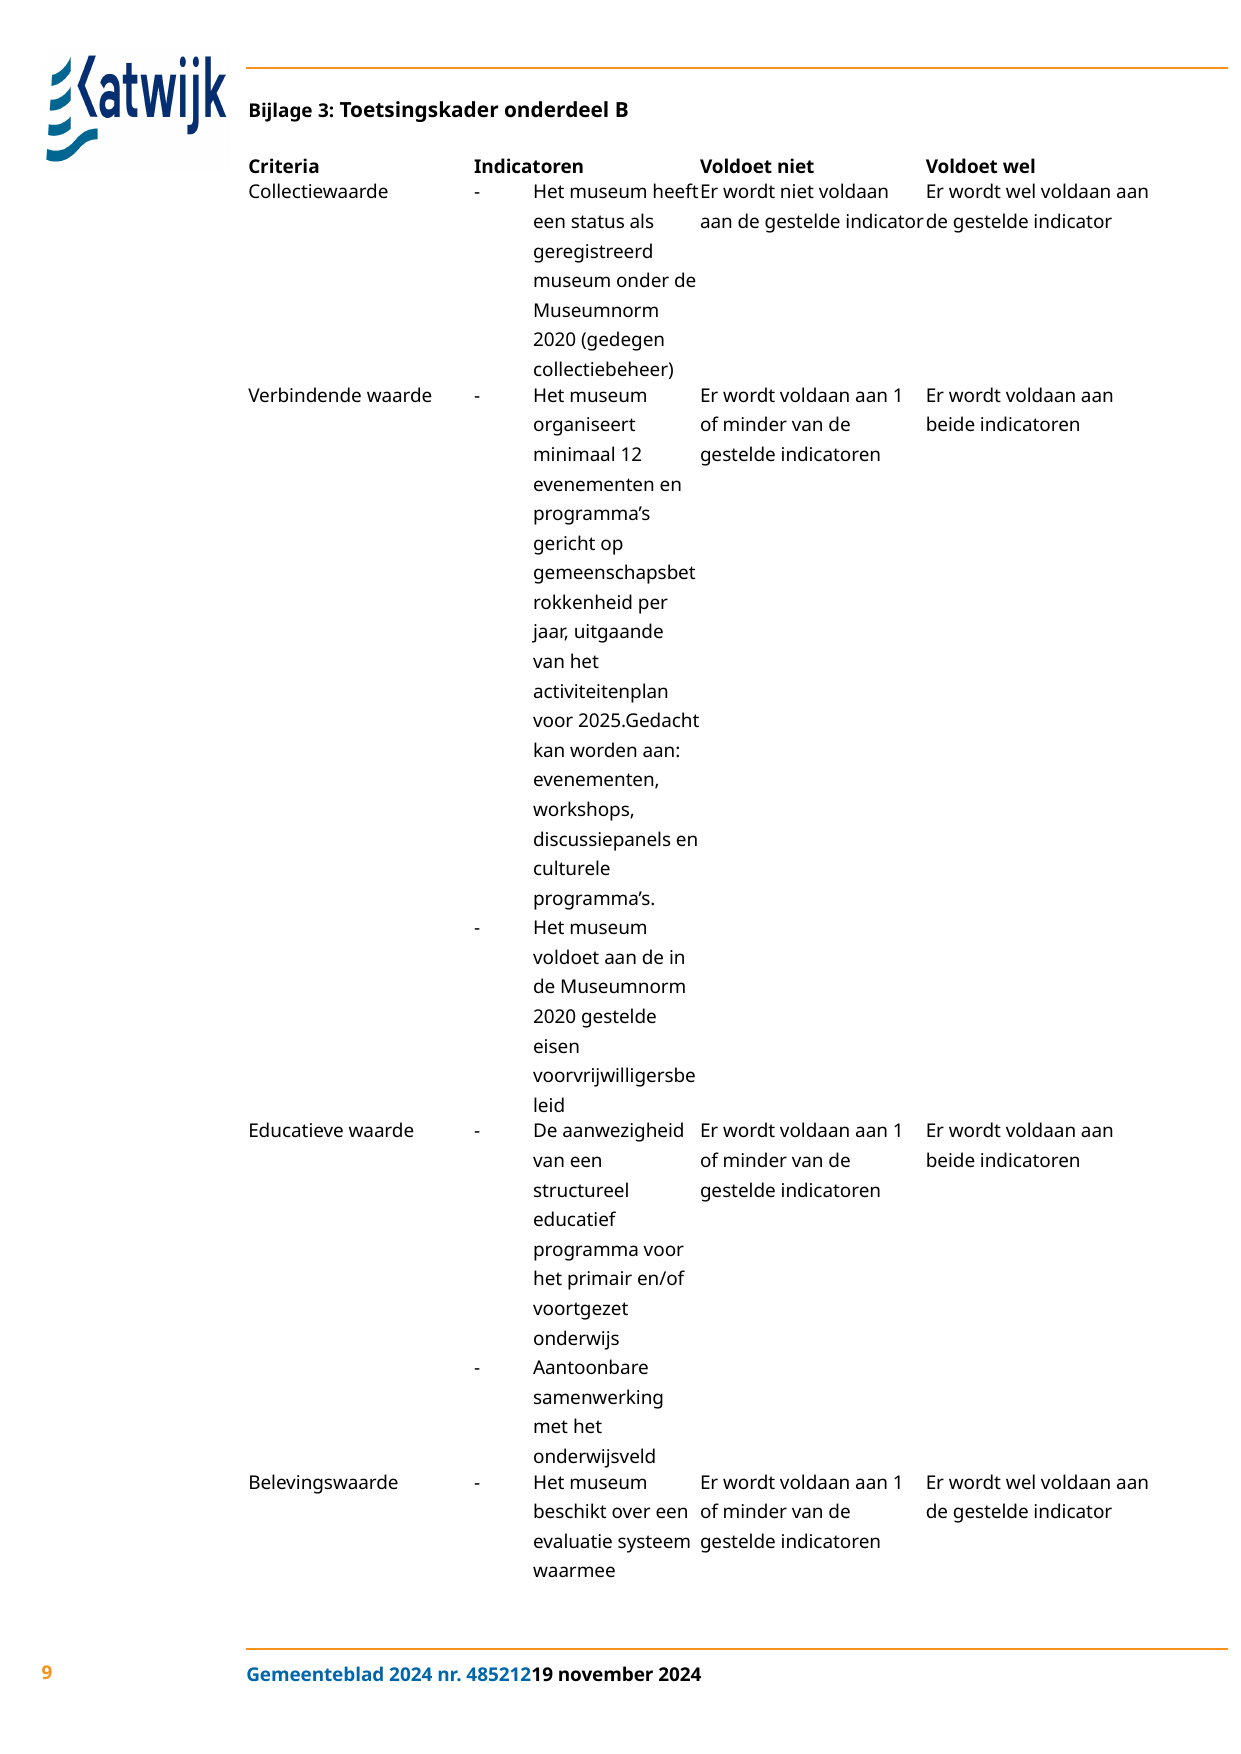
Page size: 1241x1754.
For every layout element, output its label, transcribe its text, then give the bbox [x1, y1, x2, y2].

table_cell Er wordt niet voldaan aan de gestelde indicator [700, 179, 926, 382]
table_cell Er wordt voldaan aan 1 of minder van de gestelde indicatoren [700, 382, 926, 1118]
table_cell Er wordt voldaan aan 1 of minder van de gestelde indicatoren [700, 1469, 926, 1583]
table_header Voldoet niet [700, 153, 926, 179]
table_cell Het museum organiseert minimaal 12 evenementen en programma’s gericht op gemeenschapsbetrokkenheid per jaar, uitgaande van het activiteitenplan voor 2025.Gedacht kan worden aan: evenementen, workshops, discussiepanels en culturele programma’s. Het museum voldoet aan de in de Museumnorm 2020 gestelde eisen voorvrijwilligersbeleid [474, 382, 700, 1118]
table_header Criteria [248, 153, 474, 179]
table_cell Belevingswaarde [248, 1469, 474, 1583]
table_header Voldoet wel [926, 153, 1152, 179]
table_cell Er wordt voldaan aan beide indicatoren [926, 382, 1152, 1118]
text Bijlage 3: Toetsingskader onderdeel B [248, 95, 1152, 123]
table_cell De aanwezigheid van een structureel educatief programma voor het primair en/of voortgezet onderwijs Aantoonbare samenwerking met het onderwijsveld [474, 1118, 700, 1469]
table_cell Collectiewaarde [248, 179, 474, 382]
table_cell Verbindende waarde [248, 382, 474, 1118]
table_cell Er wordt wel voldaan aan de gestelde indicator [926, 1469, 1152, 1583]
table_cell Er wordt voldaan aan 1 of minder van de gestelde indicatoren [700, 1118, 926, 1469]
picture [41, 47, 231, 172]
table_cell Er wordt voldaan aan beide indicatoren [926, 1118, 1152, 1469]
table_cell Er wordt wel voldaan aan de gestelde indicator [926, 179, 1152, 382]
table_cell Het museum beschikt over een evaluatie systeem waarmee [474, 1469, 700, 1583]
table_header Indicatoren [474, 153, 700, 179]
table_cell Het museum heeft een status als geregistreerd museum onder de Museumnorm 2020 (gedegen collectiebeheer) [474, 179, 700, 382]
table_cell Educatieve waarde [248, 1118, 474, 1469]
